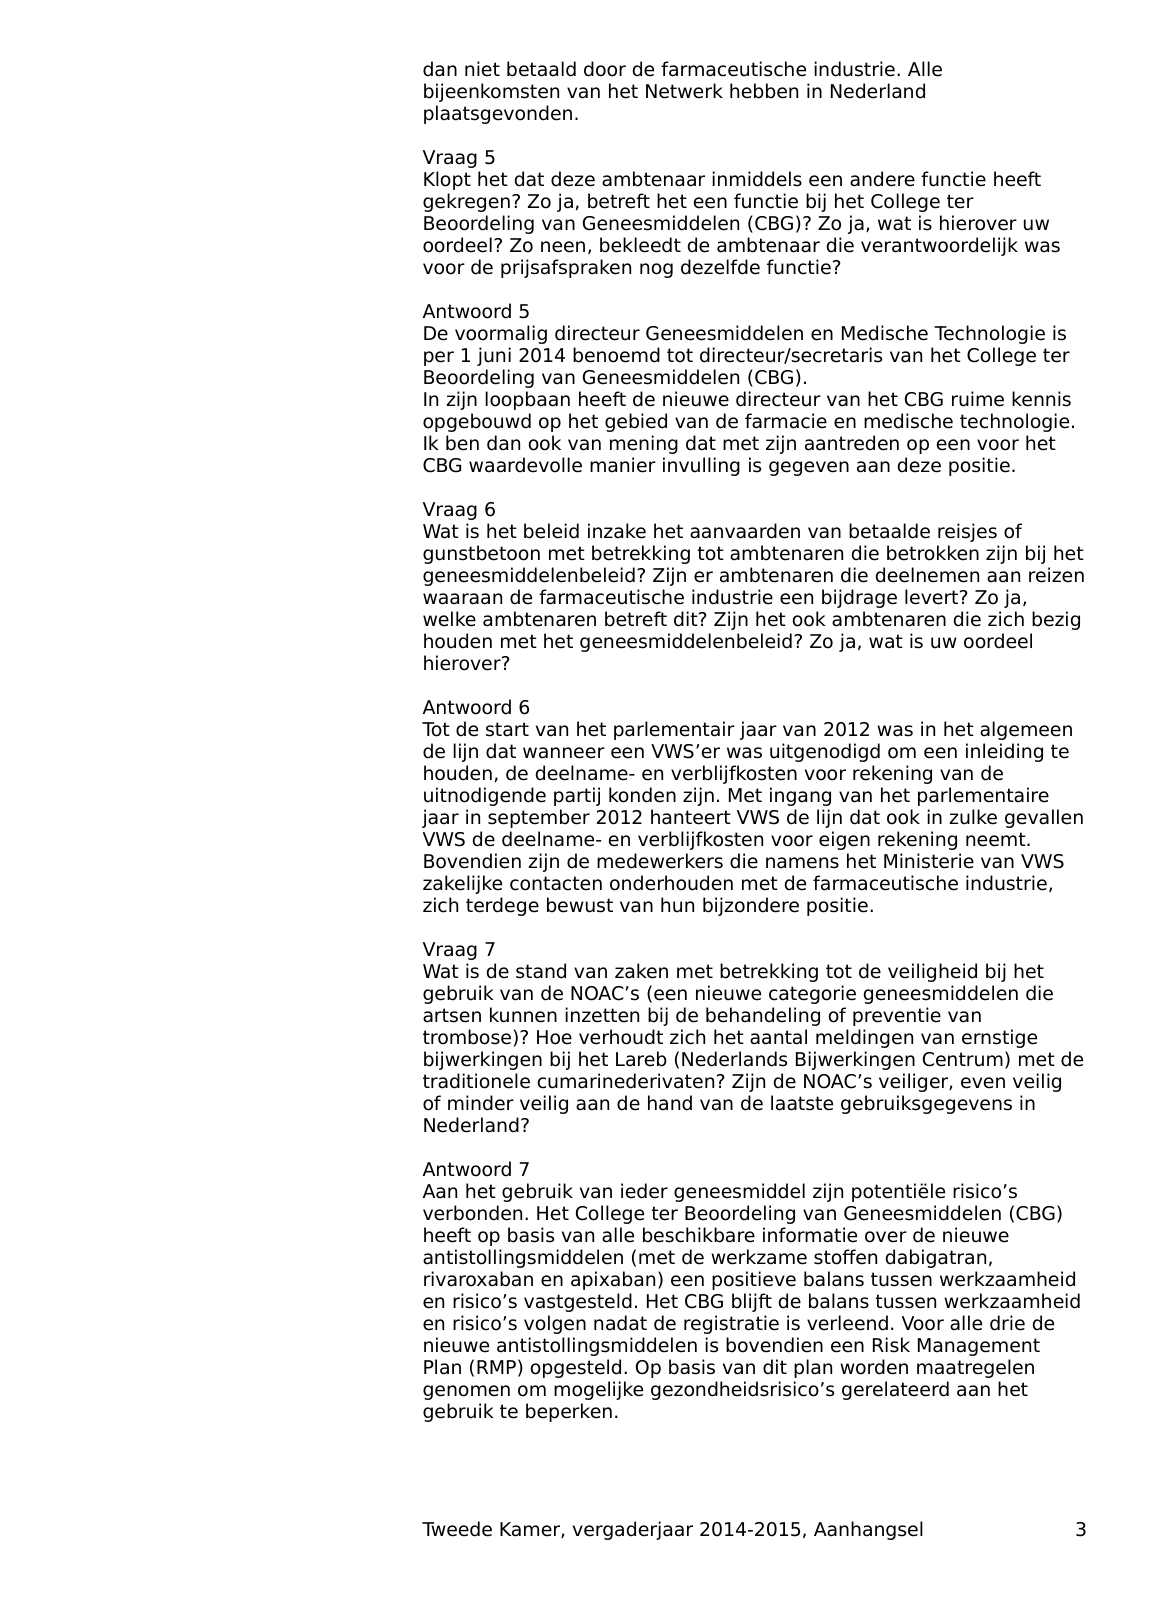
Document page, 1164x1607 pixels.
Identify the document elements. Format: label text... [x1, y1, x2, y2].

text De voormalig directeur Geneesmiddelen en Medische Technologie is per 1 juni 2014 benoemd tot directeur/secretaris van het College ter Beoordeling van Geneesmiddelen (CBG). [422, 323, 1087, 389]
text Antwoord 7 [422, 1159, 1087, 1181]
text Vraag 7 [422, 939, 1087, 961]
text Wat is het beleid inzake het aanvaarden van betaalde reisjes of gunstbetoon met betrekking tot ambtenaren die betrokken zijn bij het geneesmiddelenbeleid? Zijn er ambtenaren die deelnemen aan reizen waaraan de farmaceutische industrie een bijdrage levert? Zo ja, welke ambtenaren betreft dit? Zijn het ook ambtenaren die zich bezig houden met het geneesmiddelenbeleid? Zo ja, wat is uw oordeel hierover? [422, 521, 1087, 675]
text Antwoord 6 [422, 697, 1087, 719]
text Wat is de stand van zaken met betrekking tot de veiligheid bij het gebruik van de NOAC’s (een nieuwe categorie geneesmiddelen die artsen kunnen inzetten bij de behandeling of preventie van trombose)? Hoe verhoudt zich het aantal meldingen van ernstige bijwerkingen bij het Lareb (Nederlands Bijwerkingen Centrum) met de traditionele cumarinederivaten? Zijn de NOAC’s veiliger, even veilig of minder veilig aan de hand van de laatste gebruiksgegevens in Nederland? [422, 961, 1087, 1137]
text Klopt het dat deze ambtenaar inmiddels een andere functie heeft gekregen? Zo ja, betreft het een functie bij het College ter Beoordeling van Geneesmiddelen (CBG)? Zo ja, wat is hierover uw oordeel? Zo neen, bekleedt de ambtenaar die verantwoordelijk was voor de prijsafspraken nog dezelfde functie? [422, 169, 1087, 279]
text Antwoord 5 [422, 301, 1087, 323]
text Vraag 5 [422, 147, 1087, 169]
text Tot de start van het parlementair jaar van 2012 was in het algemeen de lijn dat wanneer een VWS’er was uitgenodigd om een inleiding te houden, de deelname- en verblijfkosten voor rekening van de uitnodigende partij konden zijn. Met ingang van het parlementaire jaar in september 2012 hanteert VWS de lijn dat ook in zulke gevallen VWS de deelname- en verblijfkosten voor eigen rekening neemt. Bovendien zijn de medewerkers die namens het Ministerie van VWS zakelijke contacten onderhouden met de farmaceutische industrie, zich terdege bewust van hun bijzondere positie. [422, 719, 1087, 917]
text dan niet betaald door de farmaceutische industrie. Alle bijeenkomsten van het Netwerk hebben in Nederland plaatsgevonden. [422, 59, 1087, 125]
text In zijn loopbaan heeft de nieuwe directeur van het CBG ruime kennis opgebouwd op het gebied van de farmacie en medische technologie. Ik ben dan ook van mening dat met zijn aantreden op een voor het CBG waardevolle manier invulling is gegeven aan deze positie. [422, 389, 1087, 477]
text Vraag 6 [422, 499, 1087, 521]
text Aan het gebruik van ieder geneesmiddel zijn potentiële risico’s verbonden. Het College ter Beoordeling van Geneesmiddelen (CBG) heeft op basis van alle beschikbare informatie over de nieuwe antistollingsmiddelen (met de werkzame stoffen dabigatran, rivaroxaban en apixaban) een positieve balans tussen werkzaamheid en risico’s vastgesteld. Het CBG blijft de balans tussen werkzaamheid en risico’s volgen nadat de registratie is verleend. Voor alle drie de nieuwe antistollingsmiddelen is bovendien een Risk Management Plan (RMP) opgesteld. Op basis van dit plan worden maatregelen genomen om mogelijke gezondheidsrisico’s gerelateerd aan het gebruik te beperken. [422, 1181, 1087, 1423]
